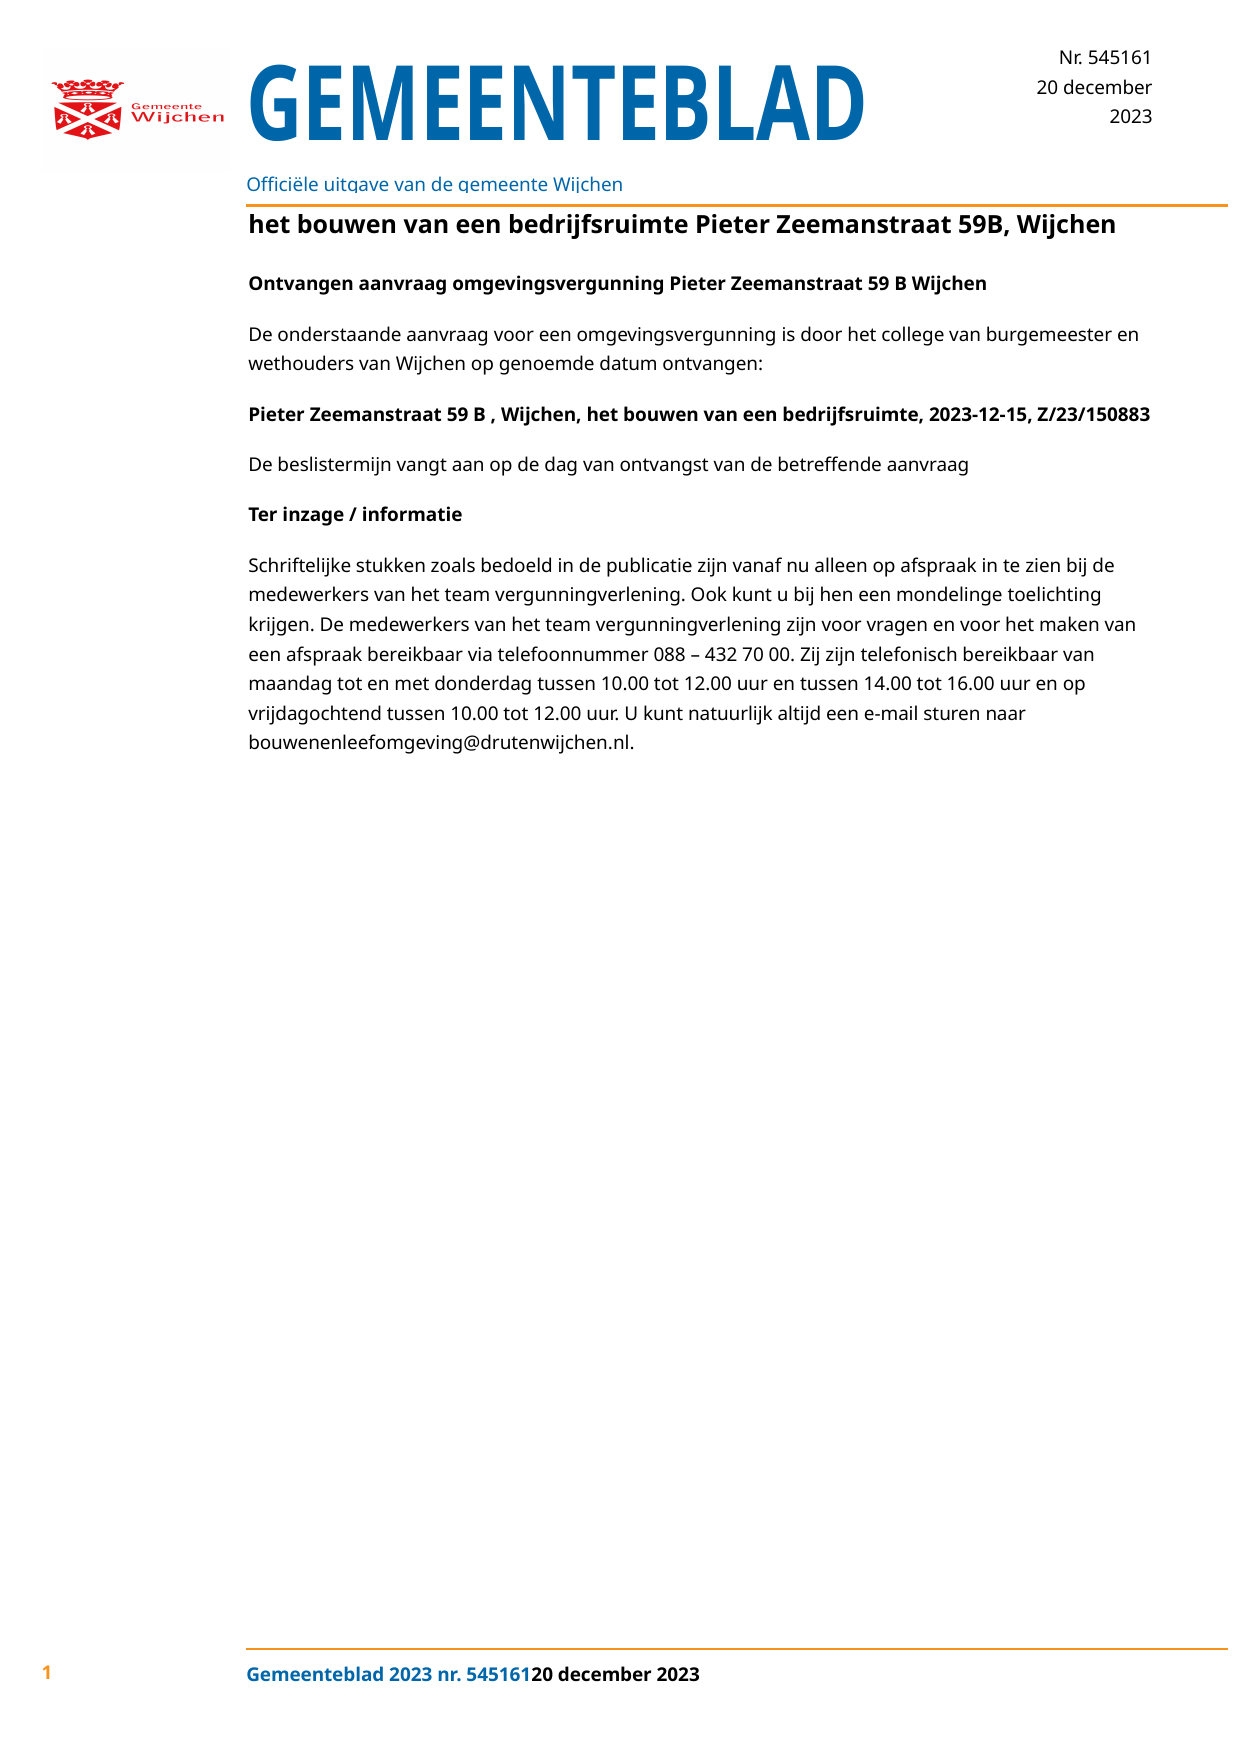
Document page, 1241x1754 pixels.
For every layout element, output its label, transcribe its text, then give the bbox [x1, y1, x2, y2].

text Schriftelijke stukken zoals bedoeld in de publicatie zijn vanaf nu alleen op afspraak in te zien bij de medewerkers van het team vergunningverlening. Ook kunt u bij hen een mondelinge toelichting krijgen. De medewerkers van het team vergunningverlening zijn voor vragen en voor het maken van een afspraak bereikbaar via telefoonnummer 088 – 432 70 00. Zij zijn telefonisch bereikbaar van maandag tot en met donderdag tussen 10.00 tot 12.00 uur en tussen 14.00 tot 16.00 uur en op vrijdagochtend tussen 10.00 tot 12.00 uur. U kunt natuurlijk altijd een e-mail sturen naar bouwenenleefomgeving@drutenwijchen.nl. [248, 552, 1152, 755]
picture [41, 47, 231, 172]
text De onderstaande aanvraag voor een omgevingsvergunning is door het college van burgemeester en wethouders van Wijchen op genoemde datum ontvangen: [248, 321, 1152, 376]
text Pieter Zeemanstraat 59 B , Wijchen, het bouwen van een bedrijfsruimte, 2023-12-15, Z/23/150883 [248, 401, 1152, 426]
text het bouwen van een bedrijfsruimte Pieter Zeemanstraat 59B, Wijchen [248, 207, 1152, 241]
text Ter inzage / informatie [248, 502, 1152, 527]
text Ontvangen aanvraag omgevingsvergunning Pieter Zeemanstraat 59 B Wijchen [248, 270, 1152, 296]
text De beslistermijn vangt aan op de dag van ontvangst van de betreffende aanvraag [248, 451, 1152, 477]
